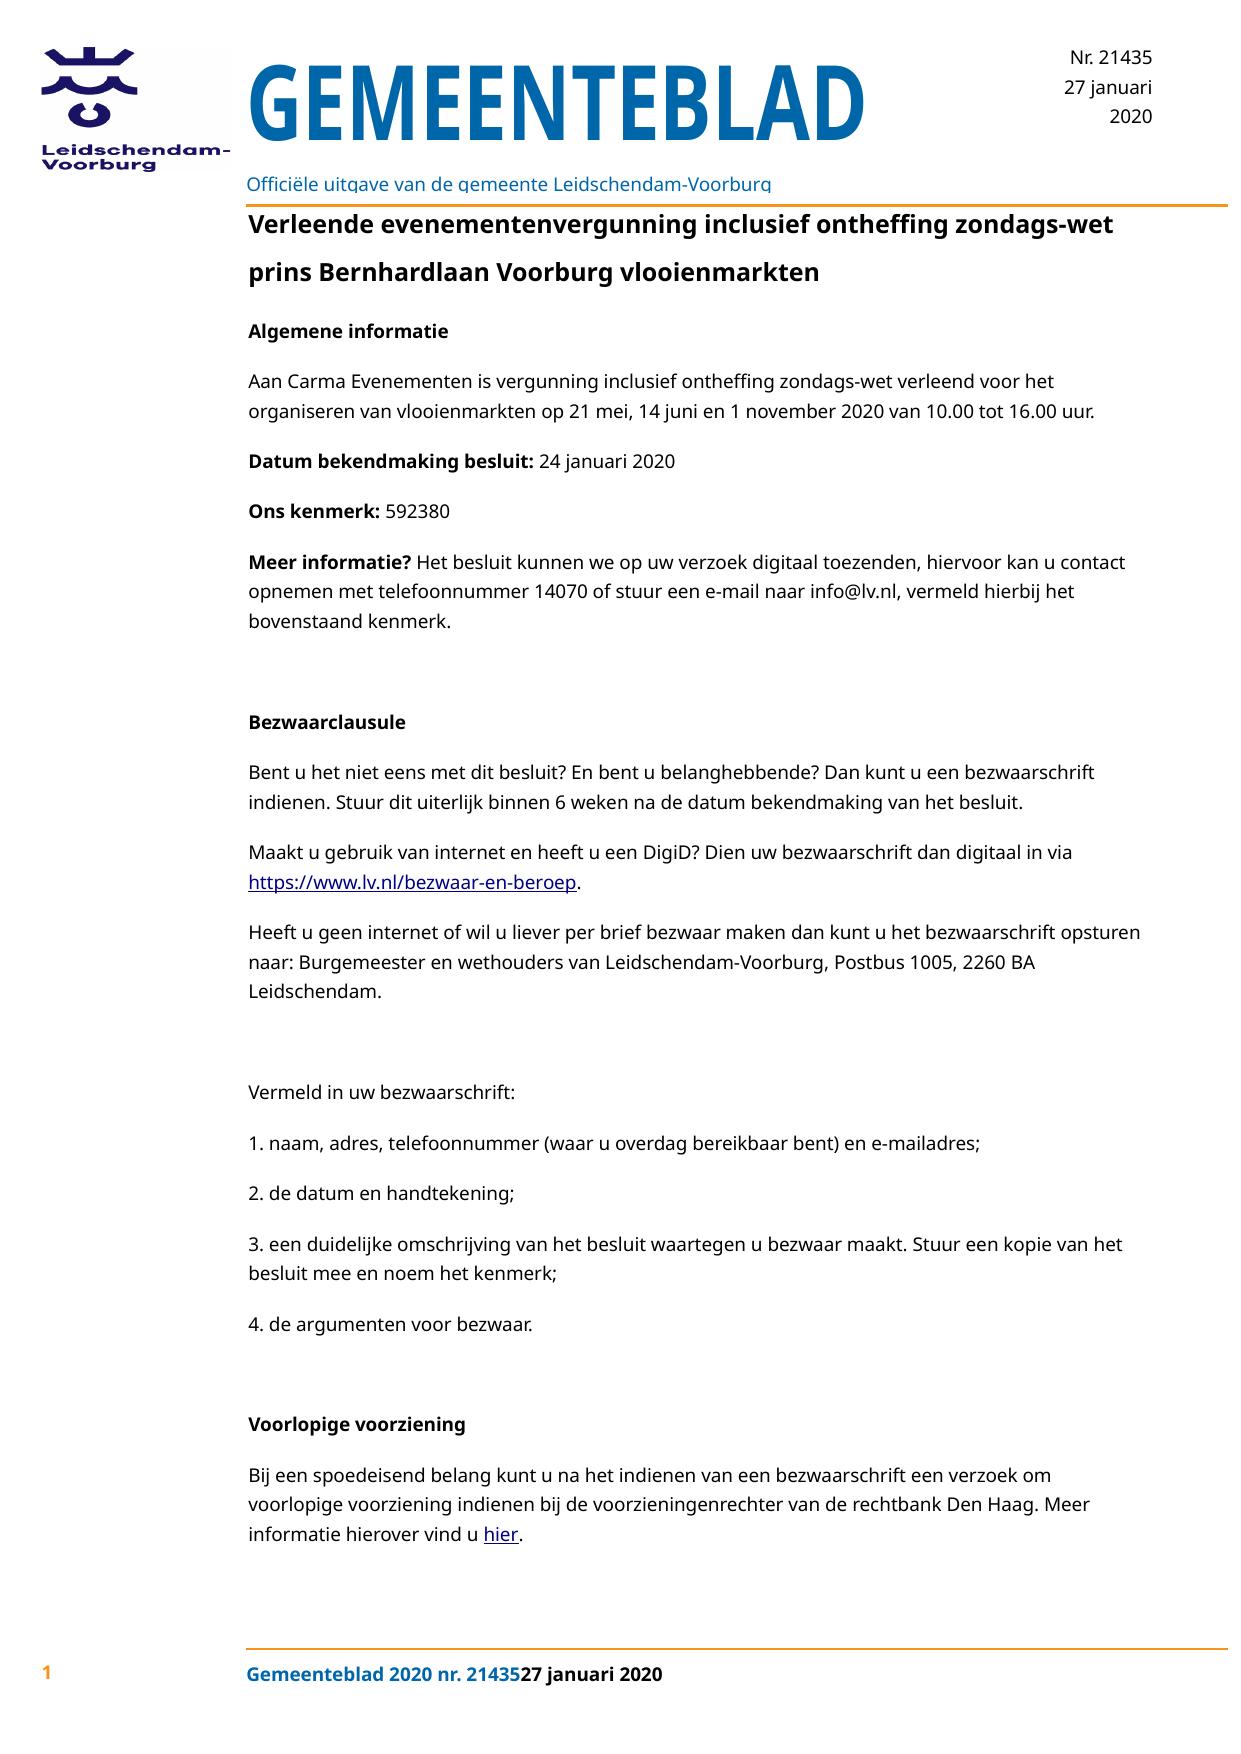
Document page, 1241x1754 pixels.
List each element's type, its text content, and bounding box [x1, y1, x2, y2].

text Ons kenmerk: 592380 [248, 499, 1152, 524]
text Datum bekendmaking besluit: 24 januari 2020 [248, 448, 1152, 474]
text Voorlopige voorziening [248, 1412, 1152, 1437]
text Bij een spoedeisend belang kunt u na het indienen van een bezwaarschrift een verzoek om voorlopige voorziening indienen bij de voorzieningenrechter van de rechtbank Den Haag. Meer informatie hierover vind u hier. [248, 1462, 1152, 1547]
text Heeft u geen internet of wil u liever per brief bezwaar maken dan kunt u het bezwaarschrift opsturen naar: Burgemeester en wethouders van Leidschendam-Voorburg, Postbus 1005, 2260 BA Leidschendam. [248, 919, 1152, 1004]
text Algemene informatie [248, 318, 1152, 344]
text 1. naam, adres, telefoonnummer (waar u overdag bereikbaar bent) en e-mailadres; [248, 1130, 1152, 1156]
text Meer informatie? Het besluit kunnen we op uw verzoek digitaal toezenden, hiervoor kan u contact opnemen met telefoonnummer 14070 of stuur een e-mail naar info@lv.nl, vermeld hierbij het bovenstaand kenmerk. [248, 549, 1152, 634]
text Vermeld in uw bezwaarschrift: [248, 1079, 1152, 1105]
text Bent u het niet eens met dit besluit? En bent u belanghebbende? Dan kunt u een bezwaarschrift indienen. Stuur dit uiterlijk binnen 6 weken na de datum bekendmaking van het besluit. [248, 759, 1152, 815]
text 2. de datum en handtekening; [248, 1180, 1152, 1206]
text 4. de argumenten voor bezwaar. [248, 1311, 1152, 1337]
text Maakt u gebruik van internet en heeft u een DigiD? Dien uw bezwaarschrift dan digitaal in via https://www.lv.nl/bezwaar-en-beroep. [248, 839, 1152, 895]
picture [41, 47, 231, 172]
text 3. een duidelijke omschrijving van het besluit waartegen u bezwaar maakt. Stuur een kopie van het besluit mee en noem het kenmerk; [248, 1231, 1152, 1286]
text Aan Carma Evenementen is vergunning inclusief ontheffing zondags-wet verleend voor het organiseren van vlooienmarkten op 21 mei, 14 juni en 1 november 2020 van 10.00 tot 16.00 uur. [248, 368, 1152, 424]
text Verleende evenementenvergunning inclusief ontheffing zondags-wet prins Bernhardlaan Voorburg vlooienmarkten [248, 207, 1152, 288]
text Bezwaarclausule [248, 709, 1152, 735]
